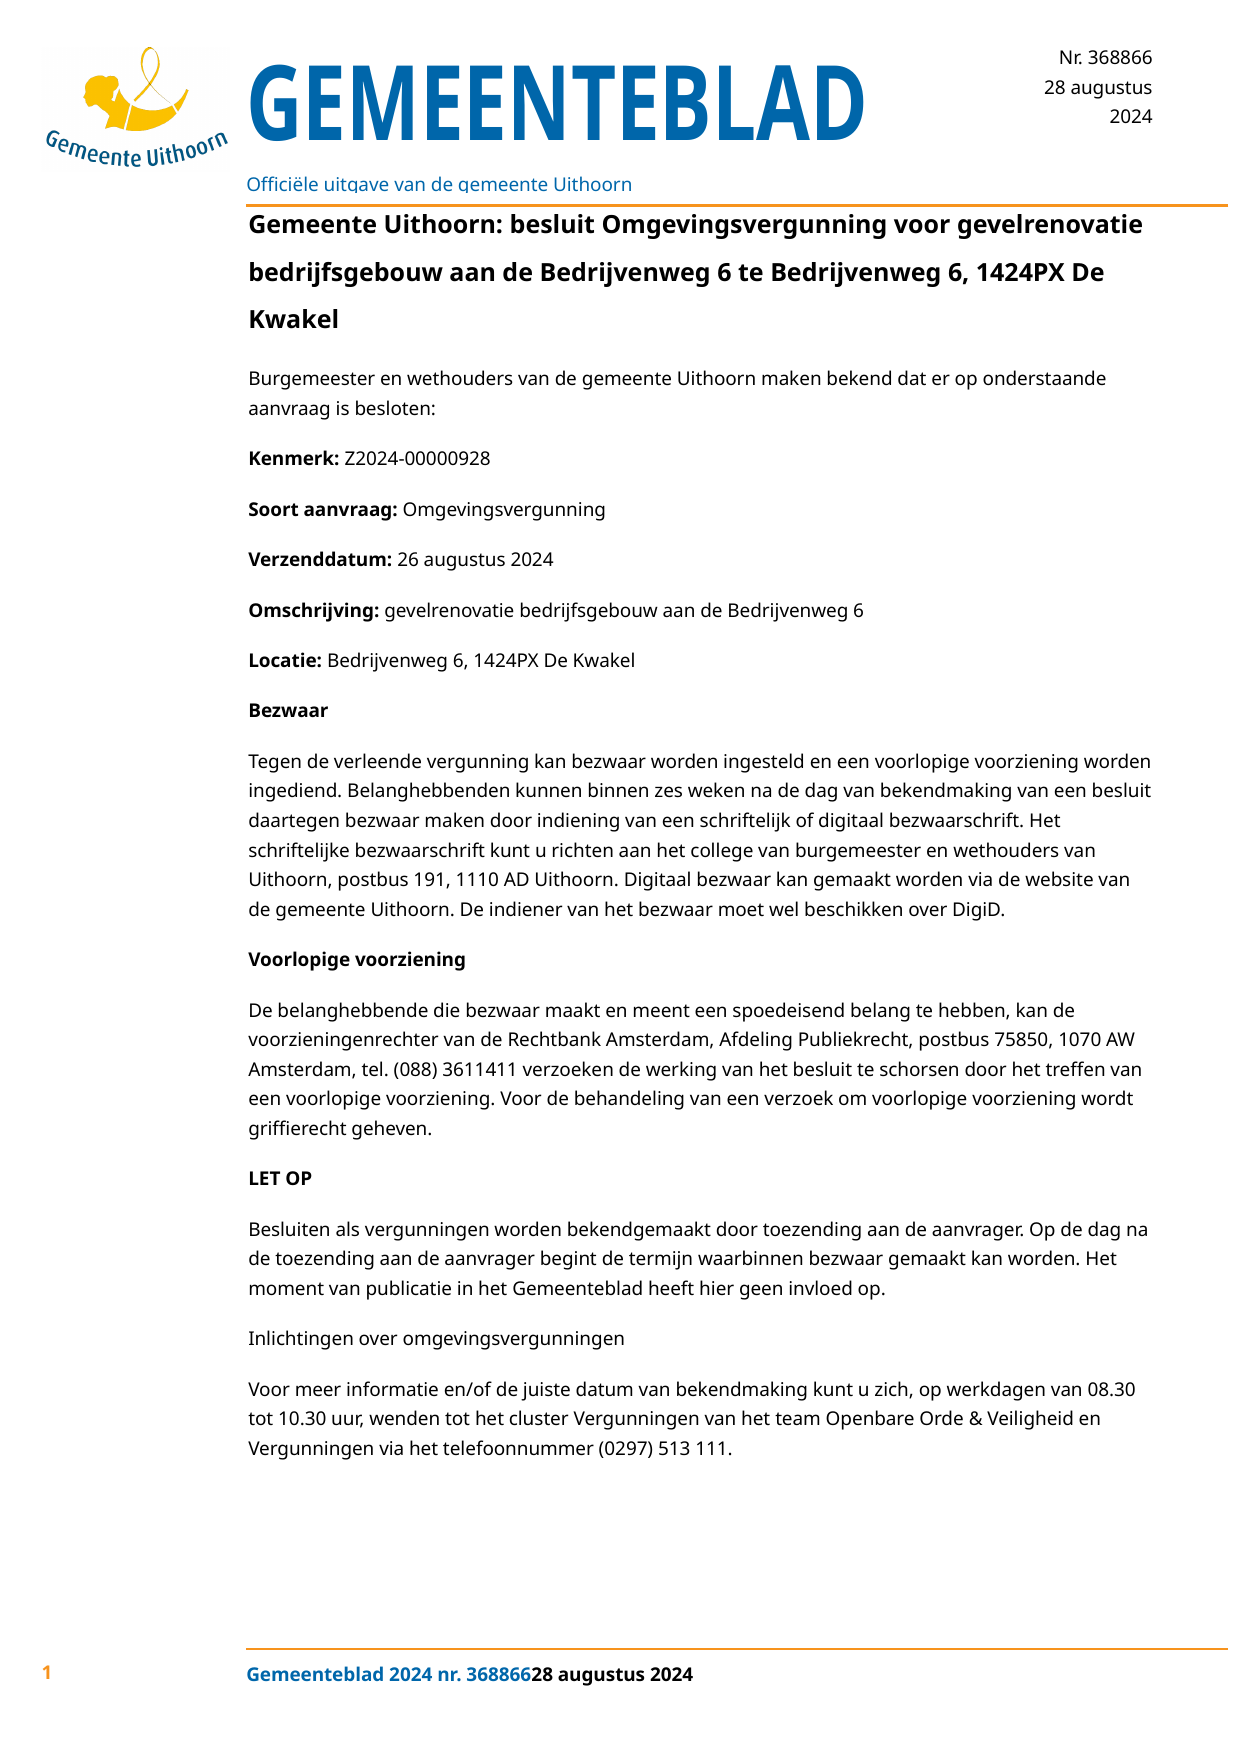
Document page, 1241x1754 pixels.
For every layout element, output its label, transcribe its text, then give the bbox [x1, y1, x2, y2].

text LET OP [248, 1166, 1152, 1191]
text Besluiten als vergunningen worden bekendgemaakt door toezending aan de aanvrager. Op de dag na de toezending aan de aanvrager begint de termijn waarbinnen bezwaar gemaakt kan worden. Het moment van publicatie in het Gemeenteblad heeft hier geen invloed op. [248, 1216, 1152, 1301]
text Bezwaar [248, 698, 1152, 723]
text Tegen de verleende vergunning kan bezwaar worden ingesteld en een voorlopige voorziening worden ingediend. Belanghebbenden kunnen binnen zes weken na de dag van bekendmaking van een besluit daartegen bezwaar maken door indiening van een schriftelijk of digitaal bezwaarschrift. Het schriftelijke bezwaarschrift kunt u richten aan het college van burgemeester en wethouders van Uithoorn, postbus 191, 1110 AD Uithoorn. Digitaal bezwaar kan gemaakt worden via de website van de gemeente Uithoorn. De indiener van het bezwaar moet wel beschikken over DigiD. [248, 748, 1152, 922]
text Inlichtingen over omgevingsvergunningen [248, 1326, 1152, 1351]
text Burgemeester en wethouders van de gemeente Uithoorn maken bekend dat er op onderstaande aanvraag is besloten: [248, 366, 1152, 421]
text Omschrijving: gevelrenovatie bedrijfsgebouw aan de Bedrijvenweg 6 [248, 597, 1152, 622]
picture [41, 47, 231, 172]
text Voorlopige voorziening [248, 946, 1152, 972]
text Gemeente Uithoorn: besluit Omgevingsvergunning voor gevelrenovatie bedrijfsgebouw aan de Bedrijvenweg 6 te Bedrijvenweg 6, 1424PX De Kwakel [248, 207, 1152, 336]
text Voor meer informatie en/of de juiste datum van bekendmaking kunt u zich, op werkdagen van 08.30 tot 10.30 uur, wenden tot het cluster Vergunningen van het team Openbare Orde & Veiligheid en Vergunningen via het telefoonnummer (0297) 513 111. [248, 1376, 1152, 1461]
text Locatie: Bedrijvenweg 6, 1424PX De Kwakel [248, 647, 1152, 673]
text Kenmerk: Z2024-00000928 [248, 446, 1152, 471]
text De belanghebbende die bezwaar maakt en meent een spoedeisend belang te hebben, kan de voorzieningenrechter van de Rechtbank Amsterdam, Afdeling Publiekrecht, postbus 75850, 1070 AW Amsterdam, tel. (088) 3611411 verzoeken de werking van het besluit te schorsen door het treffen van een voorlopige voorziening. Voor de behandeling van een verzoek om voorlopige voorziening wordt griffierecht geheven. [248, 997, 1152, 1141]
text Verzenddatum: 26 augustus 2024 [248, 546, 1152, 572]
text Soort aanvraag: Omgevingsvergunning [248, 496, 1152, 522]
